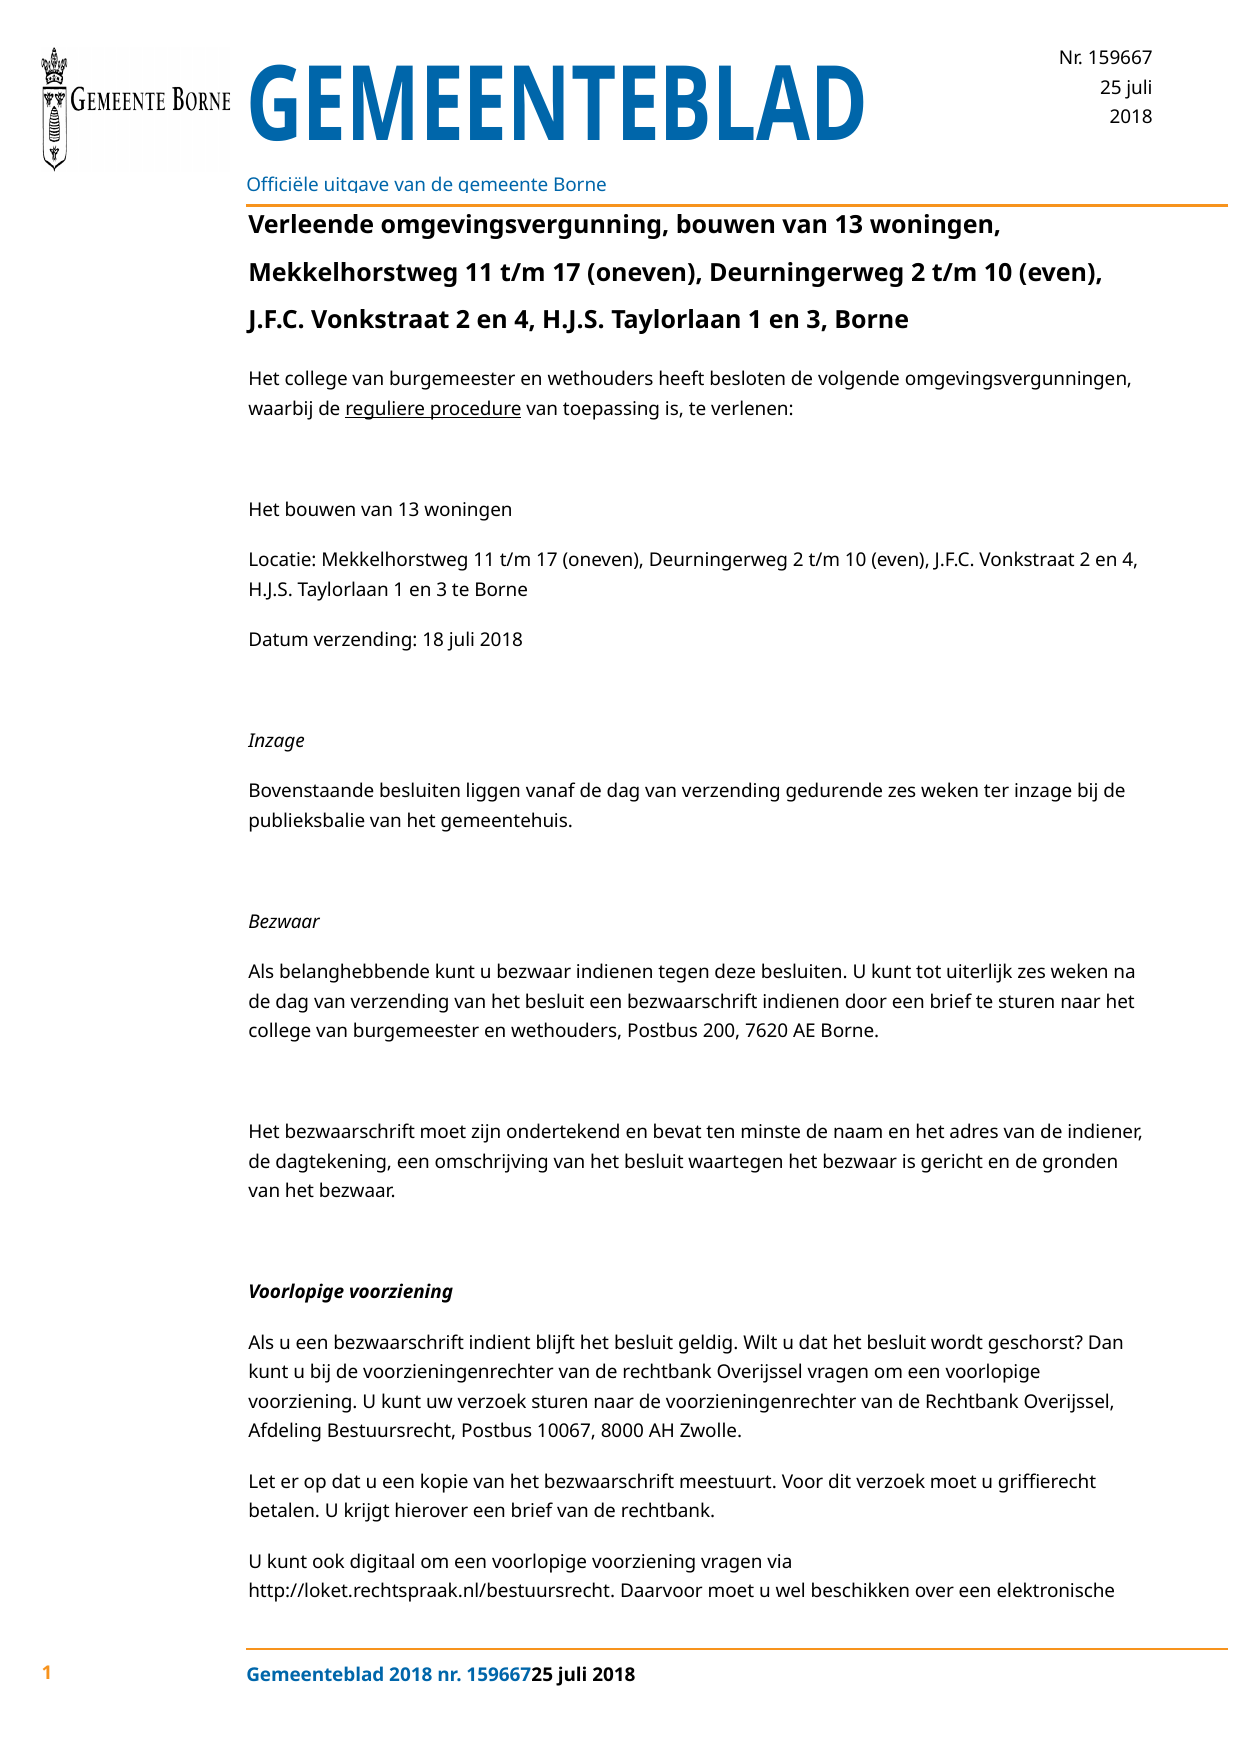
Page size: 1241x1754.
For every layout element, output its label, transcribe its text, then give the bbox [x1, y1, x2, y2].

text Verleende omgevingsvergunning, bouwen van 13 woningen, Mekkelhorstweg 11 t/m 17 (oneven), Deurningerweg 2 t/m 10 (even), J.F.C. Vonkstraat 2 en 4, H.J.S. Taylorlaan 1 en 3, Borne [248, 207, 1152, 336]
text Inzage [248, 727, 1152, 753]
picture [41, 47, 231, 172]
text Als belanghebbende kunt u bezwaar indienen tegen deze besluiten. U kunt tot uiterlijk zes weken na de dag van verzending van het besluit een bezwaarschrift indienen door een brief te sturen naar het college van burgemeester en wethouders, Postbus 200, 7620 AE Borne. [248, 958, 1152, 1043]
text Als u een bezwaarschrift indient blijft het besluit geldig. Wilt u dat het besluit wordt geschorst? Dan kunt u bij de voorzieningenrechter van de rechtbank Overijssel vragen om een voorlopige voorziening. U kunt uw verzoek sturen naar de voorzieningenrechter van de Rechtbank Overijssel, Afdeling Bestuursrecht, Postbus 10067, 8000 AH Zwolle. [248, 1329, 1152, 1443]
text Bovenstaande besluiten liggen vanaf de dag van verzending gedurende zes weken ter inzage bij de publieksbalie van het gemeentehuis. [248, 778, 1152, 833]
text Datum verzending: 18 juli 2018 [248, 626, 1152, 652]
text Het bezwaarschrift moet zijn ondertekend en bevat ten minste de naam en het adres van de indiener, de dagtekening, een omschrijving van het besluit waartegen het bezwaar is gericht en de gronden van het bezwaar. [248, 1118, 1152, 1203]
text U kunt ook digitaal om een voorlopige voorziening vragen via http://loket.rechtspraak.nl/bestuursrecht. Daarvoor moet u wel beschikken over een elektronische [248, 1548, 1152, 1603]
text Voorlopige voorziening [248, 1278, 1152, 1304]
text Het college van burgemeester en wethouders heeft besloten de volgende omgevingsvergunningen, waarbij de reguliere procedure van toepassing is, te verlenen: [248, 366, 1152, 421]
text Bezwaar [248, 908, 1152, 934]
text Let er op dat u een kopie van het bezwaarschrift meestuurt. Voor dit verzoek moet u griffierecht betalen. U krijgt hierover een brief van de rechtbank. [248, 1468, 1152, 1523]
text Locatie: Mekkelhorstweg 11 t/m 17 (oneven), Deurningerweg 2 t/m 10 (even), J.F.C. Vonkstraat 2 en 4, H.J.S. Taylorlaan 1 en 3 te Borne [248, 546, 1152, 602]
text Het bouwen van 13 woningen [248, 496, 1152, 522]
